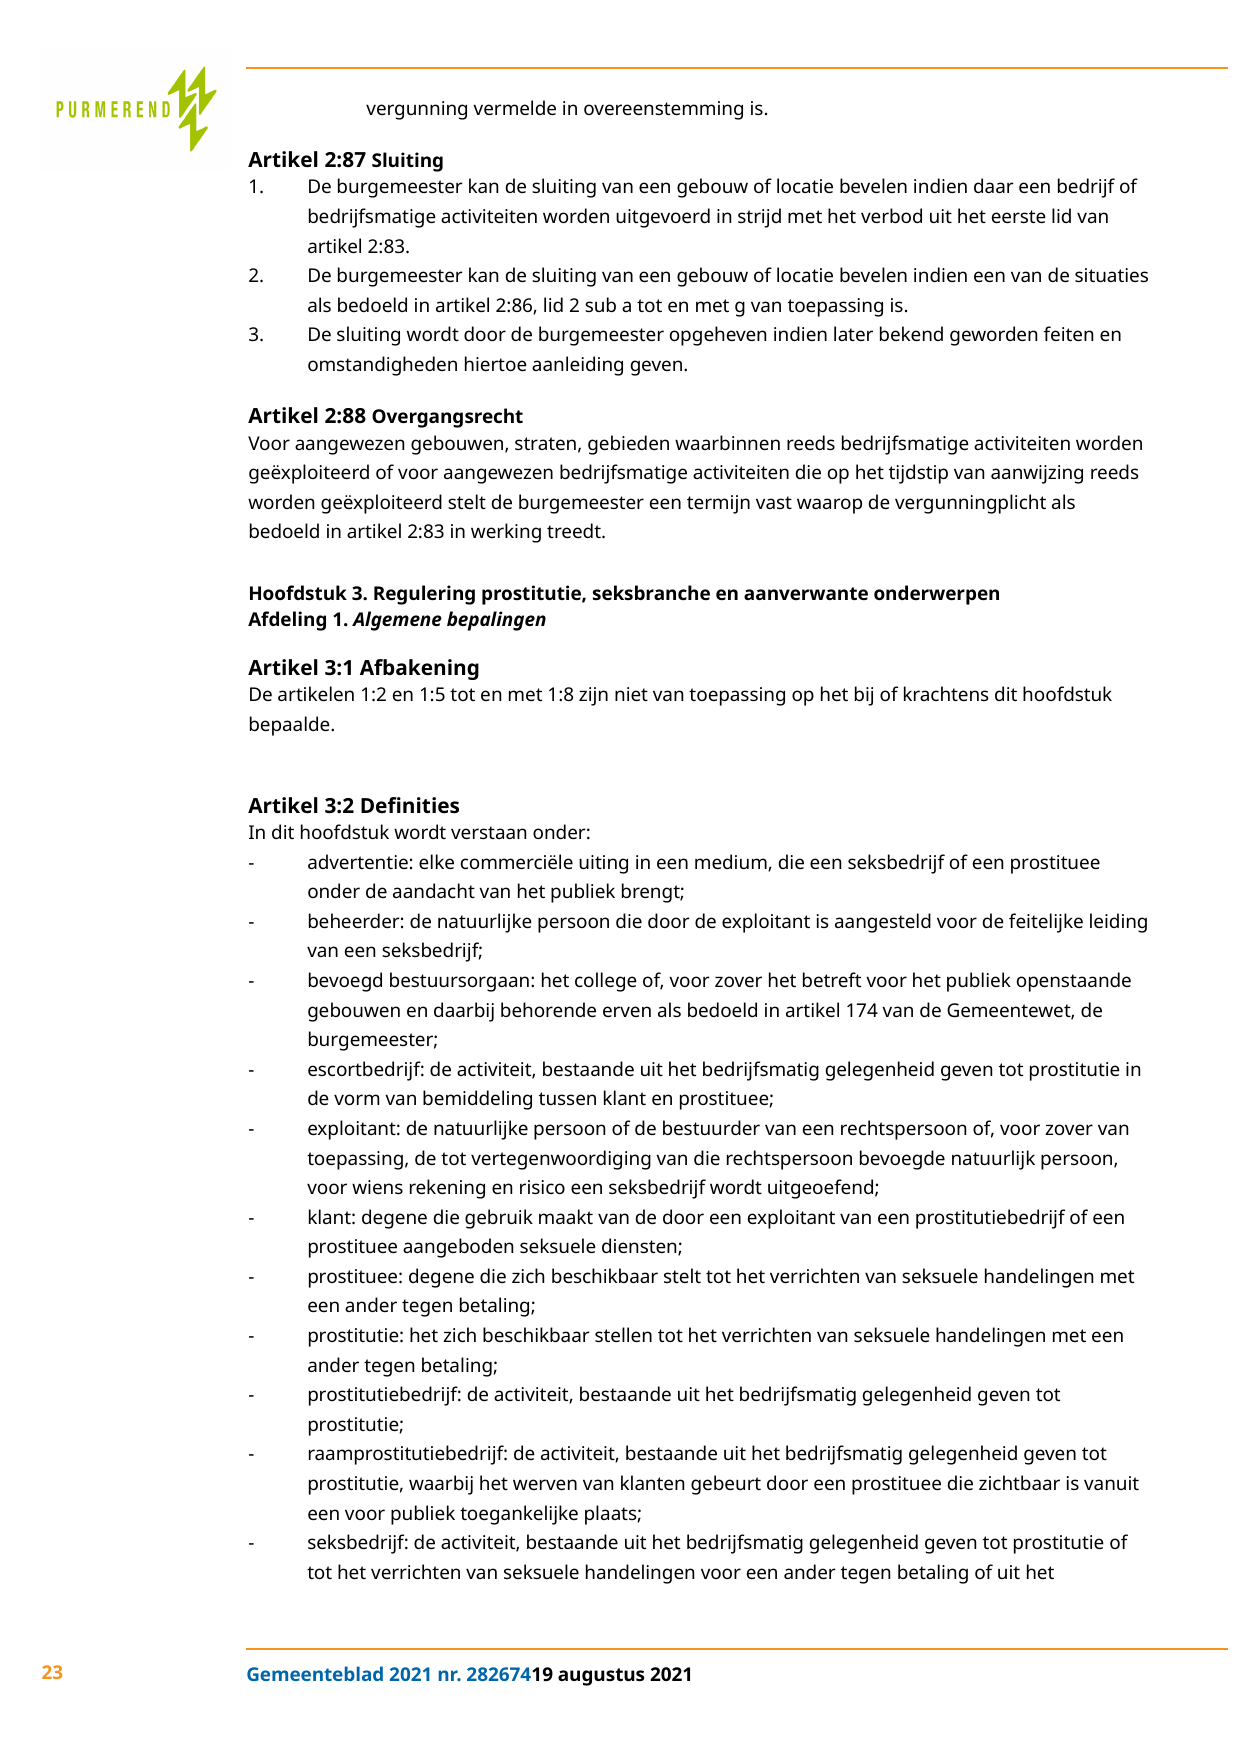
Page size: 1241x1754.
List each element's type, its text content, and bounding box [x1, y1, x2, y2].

text Artikel 3:1 Afbakening [248, 653, 1152, 681]
text Artikel 2:87 Sluiting [248, 145, 1152, 174]
text Hoofdstuk 3. Regulering prostitutie, seksbranche en aanverwante onderwerpen [248, 578, 1152, 606]
list beheerder: de natuurlijke persoon die door de exploitant is aangesteld voor de feitelijke leiding van een seksbedrijf; [248, 908, 1152, 963]
list advertentie: elke commerciële uiting in een medium, die een seksbedrijf of een prostituee onder de aandacht van het publiek brengt; [248, 849, 1152, 904]
text Artikel 3:2 Definities [248, 791, 1152, 819]
list De burgemeester kan de sluiting van een gebouw of locatie bevelen indien daar een bedrijf of bedrijfsmatige activiteiten worden uitgevoerd in strijd met het verbod uit het eerste lid van artikel 2:83. [248, 174, 1152, 258]
text In dit hoofdstuk wordt verstaan onder: [248, 819, 1152, 845]
list raamprostitutiebedrijf: de activiteit, bestaande uit het bedrijfsmatig gelegenheid geven tot prostitutie, waarbij het werven van klanten gebeurt door een prostituee die zichtbaar is vanuit een voor publiek toegankelijke plaats; [248, 1441, 1152, 1526]
list exploitant: de natuurlijke persoon of de bestuurder van een rechtspersoon of, voor zover van toepassing, de tot vertegenwoordiging van die rechtspersoon bevoegde natuurlijk persoon, voor wiens rekening en risico een seksbedrijf wordt uitgeoefend; [248, 1115, 1152, 1200]
text Voor aangewezen gebouwen, straten, gebieden waarbinnen reeds bedrijfsmatige activiteiten worden geëxploiteerd of voor aangewezen bedrijfsmatige activiteiten die op het tijdstip van aanwijzing reeds worden geëxploiteerd stelt de burgemeester een termijn vast waarop de vergunningplicht als bedoeld in artikel 2:83 in werking treedt. [248, 430, 1152, 544]
list vergunning vermelde in overeenstemming is. [307, 95, 1152, 121]
list prostitutie: het zich beschikbaar stellen tot het verrichten van seksuele handelingen met een ander tegen betaling; [248, 1322, 1152, 1378]
list klant: degene die gebruik maakt van de door een exploitant van een prostitutiebedrijf of een prostituee aangeboden seksuele diensten; [248, 1204, 1152, 1259]
list seksbedrijf: de activiteit, bestaande uit het bedrijfsmatig gelegenheid geven tot prostitutie of tot het verrichten van seksuele handelingen voor een ander tegen betaling of uit het [248, 1529, 1152, 1585]
text Afdeling 1. Algemene bepalingen [248, 606, 1152, 632]
picture [41, 47, 231, 172]
list escortbedrijf: de activiteit, bestaande uit het bedrijfsmatig gelegenheid geven tot prostitutie in de vorm van bemiddeling tussen klant en prostituee; [248, 1056, 1152, 1111]
list De sluiting wordt door de burgemeester opgeheven indien later bekend geworden feiten en omstandigheden hiertoe aanleiding geven. [248, 322, 1152, 377]
list bevoegd bestuursorgaan: het college of, voor zover het betreft voor het publiek openstaande gebouwen en daarbij behorende erven als bedoeld in artikel 174 van de Gemeentewet, de burgemeester; [248, 967, 1152, 1052]
text De artikelen 1:2 en 1:5 tot en met 1:8 zijn niet van toepassing op het bij of krachtens dit hoofdstuk bepaalde. [248, 681, 1152, 737]
list prostituee: degene die zich beschikbaar stelt tot het verrichten van seksuele handelingen met een ander tegen betaling; [248, 1263, 1152, 1318]
list De burgemeester kan de sluiting van een gebouw of locatie bevelen indien een van de situaties als bedoeld in artikel 2:86, lid 2 sub a tot en met g van toepassing is. [248, 262, 1152, 318]
text Artikel 2:88 Overgangsrecht [248, 402, 1152, 430]
list prostitutiebedrijf: de activiteit, bestaande uit het bedrijfsmatig gelegenheid geven tot prostitutie; [248, 1381, 1152, 1437]
